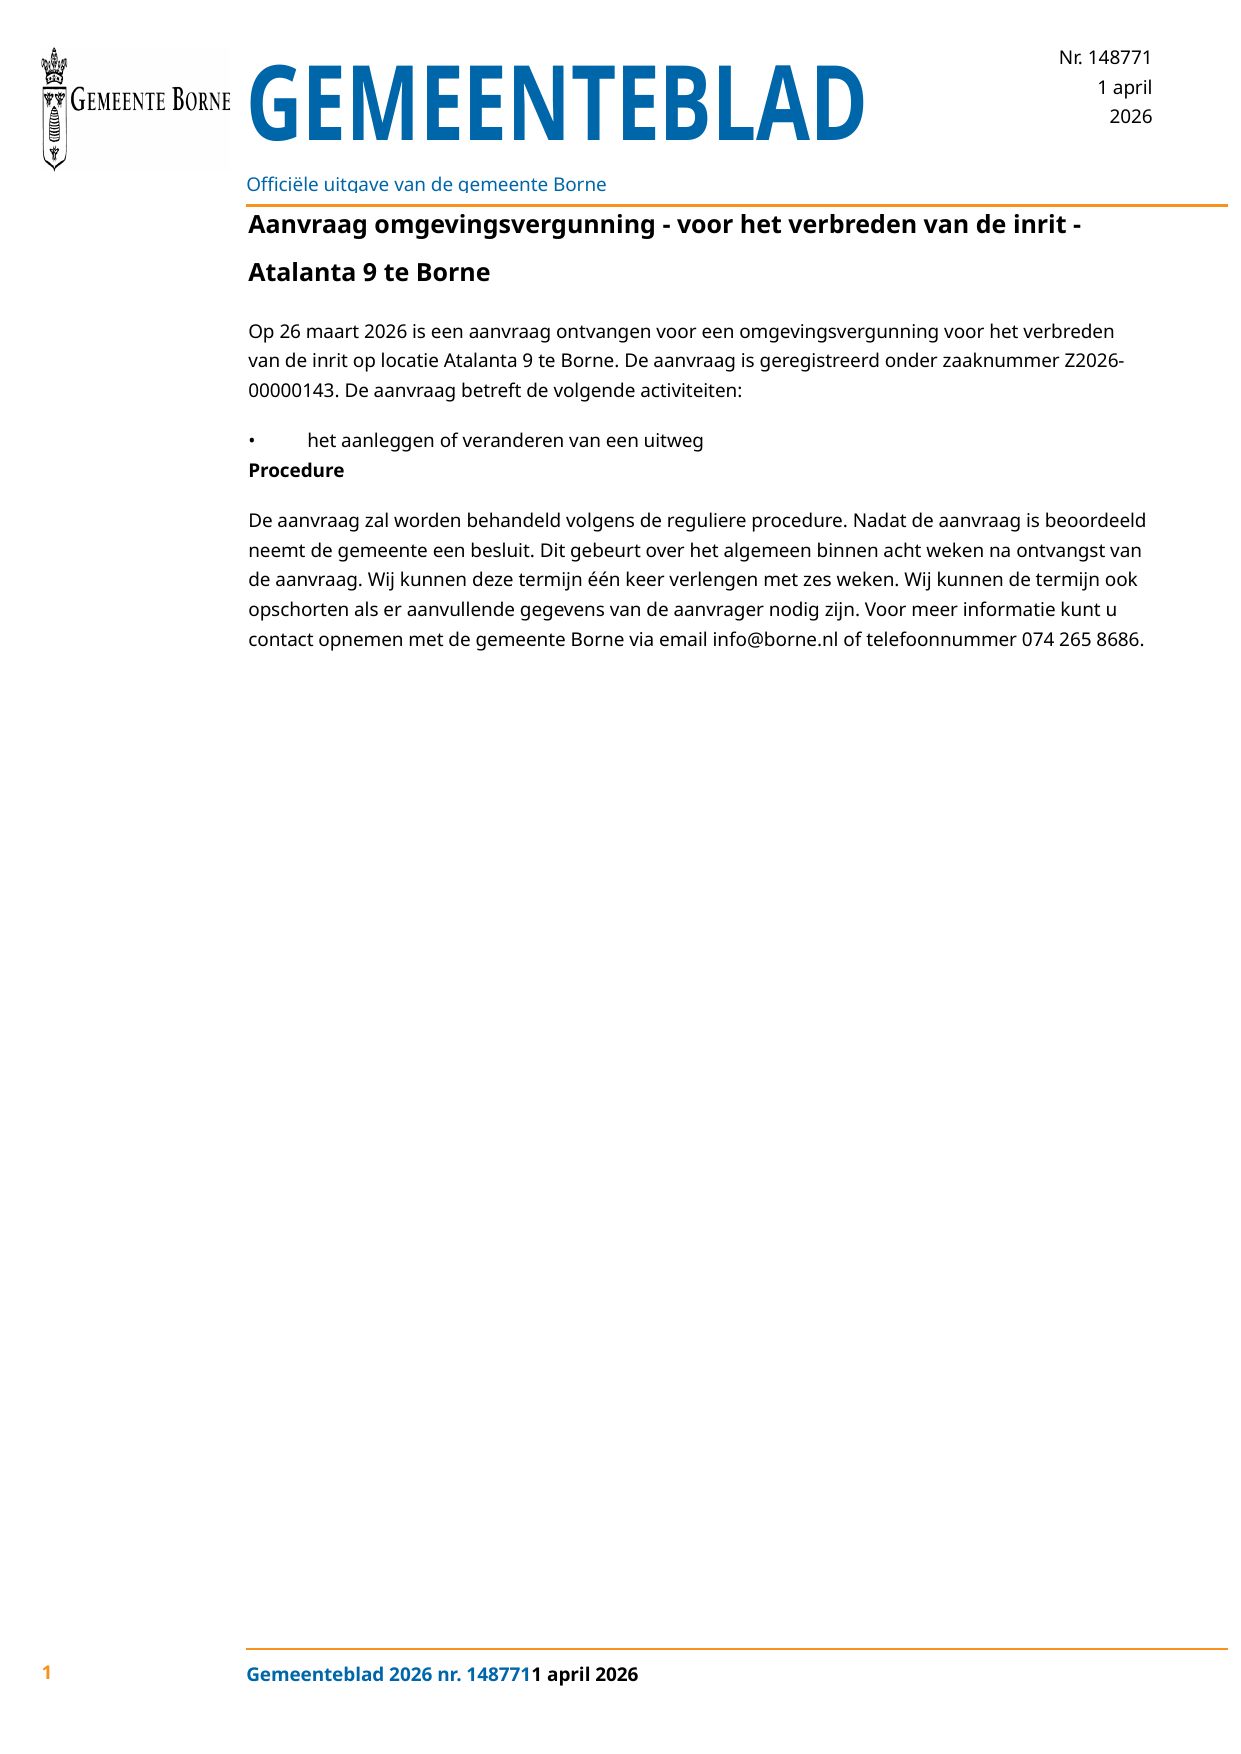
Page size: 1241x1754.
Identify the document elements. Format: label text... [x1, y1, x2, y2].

picture [41, 47, 231, 172]
list het aanleggen of veranderen van een uitweg [248, 427, 1152, 453]
text Aanvraag omgevingsvergunning - voor het verbreden van de inrit - Atalanta 9 te Borne [248, 207, 1152, 288]
text Op 26 maart 2026 is een aanvraag ontvangen voor een omgevingsvergunning voor het verbreden van de inrit op locatie Atalanta 9 te Borne. De aanvraag is geregistreerd onder zaaknummer Z2026-00000143. De aanvraag betreft de volgende activiteiten: [248, 318, 1152, 403]
text Procedure [248, 457, 1152, 483]
text De aanvraag zal worden behandeld volgens de reguliere procedure. Nadat de aanvraag is beoordeeld neemt de gemeente een besluit. Dit gebeurt over het algemeen binnen acht weken na ontvangst van de aanvraag. Wij kunnen deze termijn één keer verlengen met zes weken. Wij kunnen de termijn ook opschorten als er aanvullende gegevens van de aanvrager nodig zijn. Voor meer informatie kunt u contact opnemen met de gemeente Borne via email info@borne.nl of telefoonnummer 074 265 8686. [248, 507, 1152, 652]
